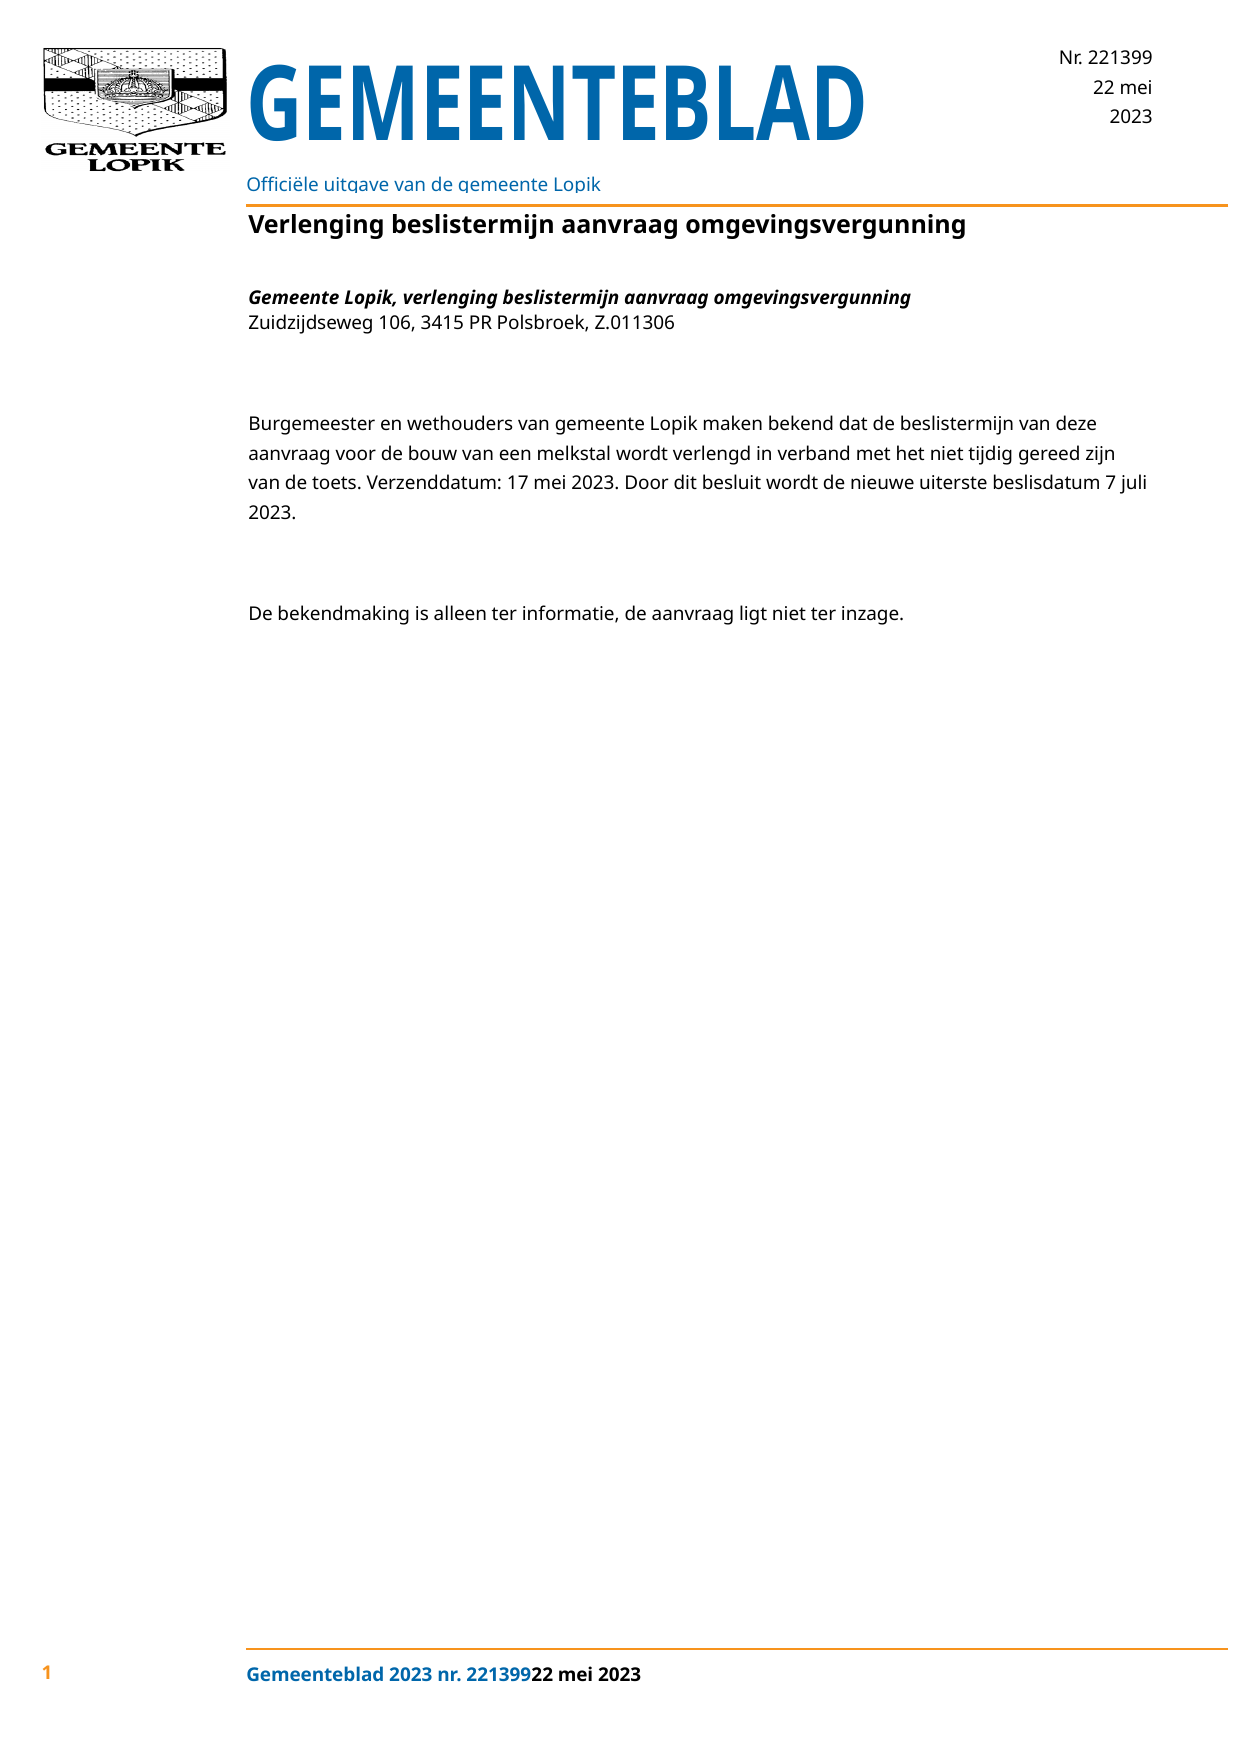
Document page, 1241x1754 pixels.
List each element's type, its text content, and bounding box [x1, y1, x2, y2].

text Gemeente Lopik, verlenging beslistermijn aanvraag omgevingsvergunning [248, 284, 1152, 309]
text Verlenging beslistermijn aanvraag omgevingsvergunning [248, 207, 1152, 241]
text Zuidzijdseweg 106, 3415 PR Polsbroek, Z.011306 [248, 309, 1152, 335]
text De bekendmaking is alleen ter informatie, de aanvraag ligt niet ter inzage. [248, 600, 1152, 626]
picture [41, 47, 231, 172]
text Burgemeester en wethouders van gemeente Lopik maken bekend dat de beslistermijn van deze aanvraag voor de bouw van een melkstal wordt verlengd in verband met het niet tijdig gereed zijn van de toets. Verzenddatum: 17 mei 2023. Door dit besluit wordt de nieuwe uiterste beslisdatum 7 juli 2023. [248, 410, 1152, 525]
